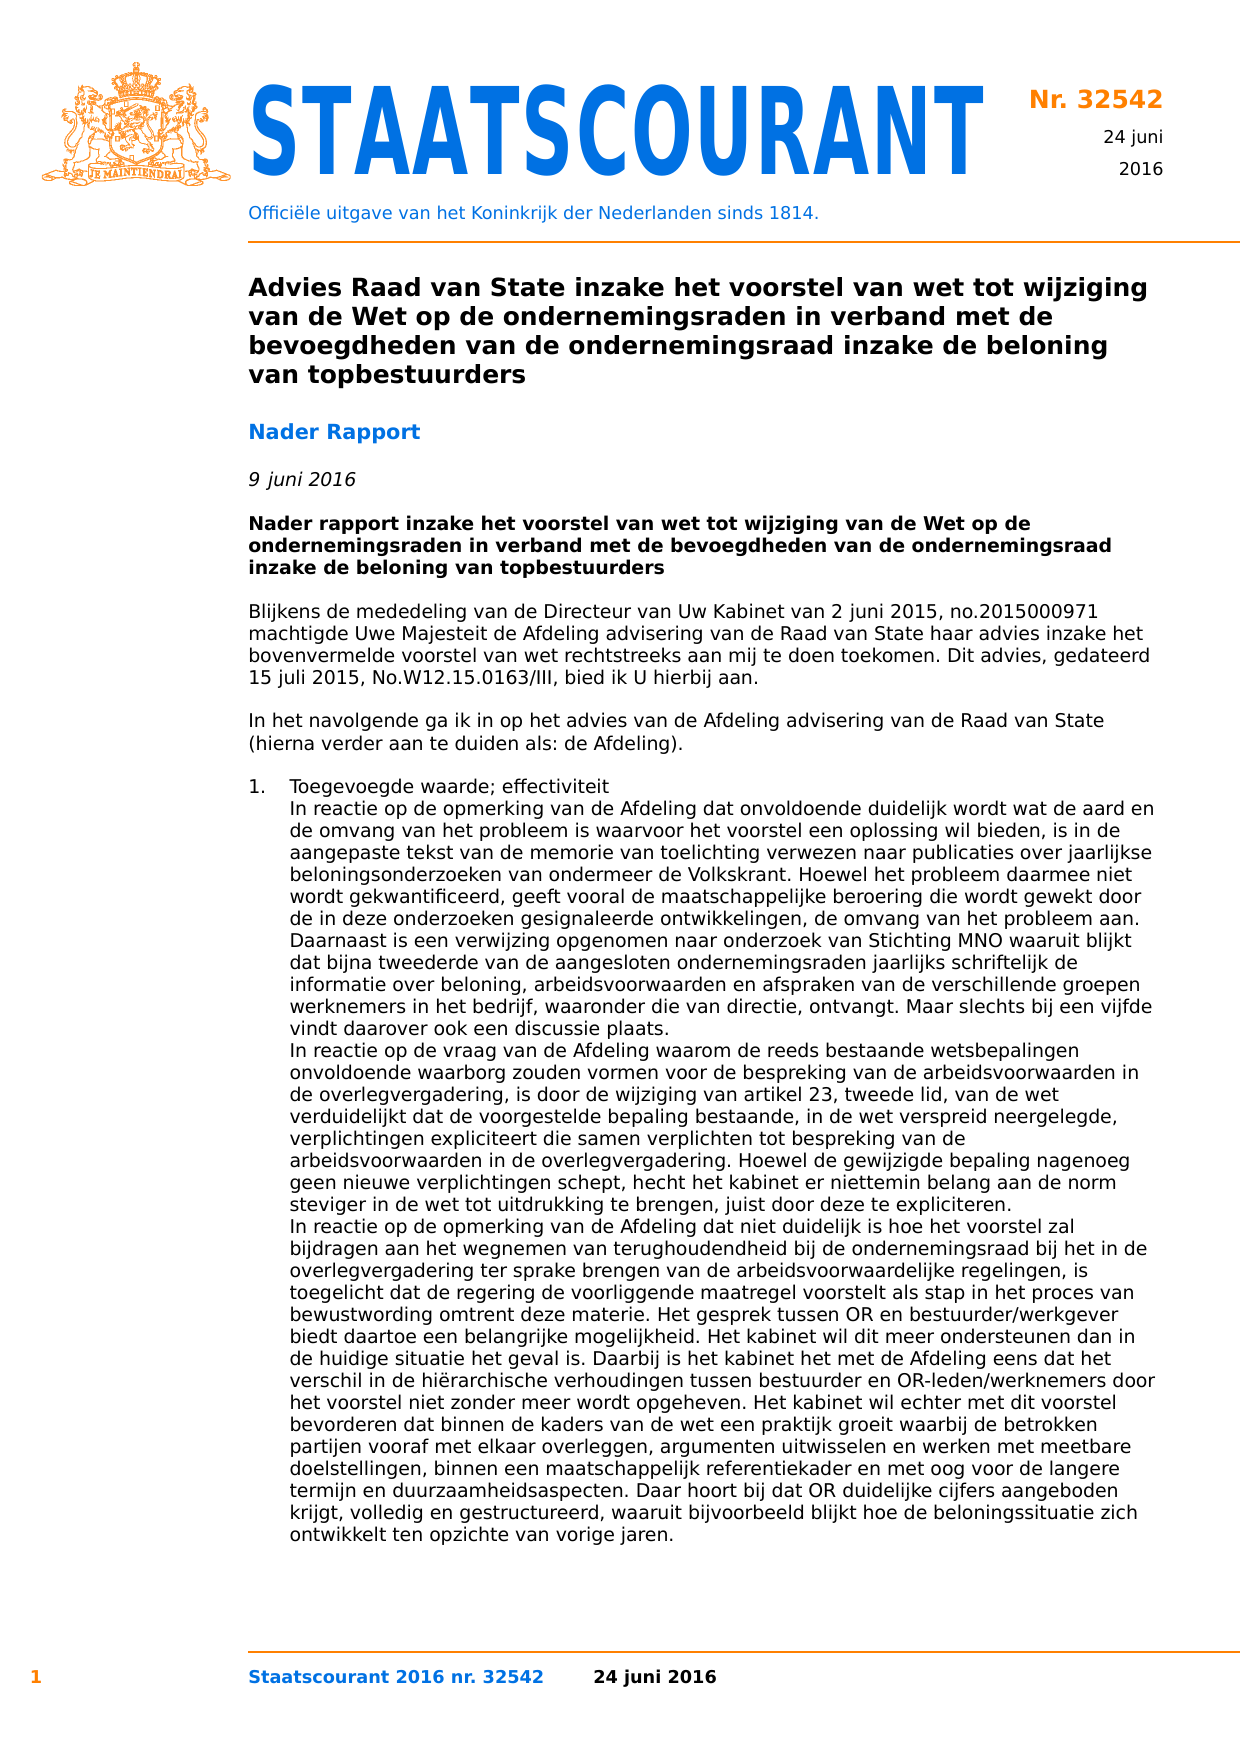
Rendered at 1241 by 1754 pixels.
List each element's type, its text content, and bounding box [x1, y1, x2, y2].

text Blijkens de mededeling van de Directeur van Uw Kabinet van 2 juni 2015, no.2015000971 machtigde Uwe Majesteit de Afdeling advisering van de Raad van State haar advies inzake het bovenvermelde voorstel van wet rechtstreeks aan mij te doen toekomen. Dit advies, gedateerd 15 juli 2015, No.W12.15.0163/III, bied ik U hierbij aan. [248, 601, 1163, 688]
table_header [25, 62, 248, 241]
table_cell 24 juni [998, 121, 1240, 153]
text In het navolgende ga ik in op het advies van de Afdeling advisering van de Raad van State (hierna verder aan te duiden als: de Afdeling). [248, 710, 1163, 754]
text In reactie op de opmerking van de Afdeling dat onvoldoende duidelijk wordt wat de aard en de omvang van het probleem is waarvoor het voorstel een oplossing wil bieden, is in de aangepaste tekst van de memorie van toelichting verwezen naar publicaties over jaarlijkse beloningsonderzoeken van ondermeer de Volkskrant. Hoewel het probleem daarmee niet wordt gekwantificeerd, geeft vooral de maatschappelijke beroering die wordt gewekt door de in deze onderzoeken gesignaleerde ontwikkelingen, de omvang van het probleem aan. Daarnaast is een verwijzing opgenomen naar onderzoek van Stichting MNO waaruit blijkt dat bijna tweederde van de aangesloten ondernemingsraden jaarlijks schriftelijk de informatie over beloning, arbeidsvoorwaarden en afspraken van de verschillende groepen werknemers in het bedrijf, waaronder die van directie, ontvangt. Maar slechts bij een vijfde vindt daarover ook een discussie plaats. [289, 798, 1163, 1040]
text In reactie op de opmerking van de Afdeling dat niet duidelijk is hoe het voorstel zal bijdragen aan het wegnemen van terughoudendheid bij de ondernemingsraad bij het in de overlegvergadering ter sprake brengen van de arbeidsvoorwaardelijke regelingen, is toegelicht dat de regering de voorliggende maatregel voorstelt als stap in het proces van bewustwording omtrent deze materie. Het gesprek tussen OR en bestuurder/werkgever biedt daartoe een belangrijke mogelijkheid. Het kabinet wil dit meer ondersteunen dan in de huidige situatie het geval is. Daarbij is het kabinet het met de Afdeling eens dat het verschil in de hiërarchische verhoudingen tussen bestuurder en OR-leden/werknemers door het voorstel niet zonder meer wordt opgeheven. Het kabinet wil echter met dit voorstel bevorderen dat binnen de kaders van de wet een praktijk groeit waarbij de betrokken partijen vooraf met elkaar overleggen, argumenten uitwisselen en werken met meetbare doelstellingen, binnen een maatschappelijk referentiekader en met oog voor de langere termijn en duurzaamheidsaspecten. Daar hoort bij dat OR duidelijke cijfers aangeboden krijgt, volledig en gestructureerd, waaruit bijvoorbeeld blijkt hoe de beloningssituatie zich ontwikkelt ten opzichte van vorige jaren. [289, 1216, 1163, 1546]
picture [41, 62, 231, 186]
text Nader rapport inzake het voorstel van wet tot wijziging van de Wet op de ondernemingsraden in verband met de bevoegdheden van de ondernemingsraad inzake de beloning van topbestuurders [248, 513, 1163, 579]
text 9 juni 2016 [248, 469, 1163, 491]
text 1. Toegevoegde waarde; effectiviteit [248, 776, 1163, 798]
table_cell Officiële uitgave van het Koninkrijk der Nederlanden sinds 1814. [248, 203, 1240, 241]
text In reactie op de vraag van de Afdeling waarom de reeds bestaande wetsbepalingen onvoldoende waarborg zouden vormen voor de bespreking van de arbeidsvoorwaarden in de overlegvergadering, is door de wijziging van artikel 23, tweede lid, van de wet verduidelijkt dat de voorgestelde bepaling bestaande, in de wet verspreid neergelegde, verplichtingen expliciteert die samen verplichten tot bespreking van de arbeidsvoorwaarden in de overlegvergadering. Hoewel de gewijzigde bepaling nagenoeg geen nieuwe verplichtingen schept, hecht het kabinet er niettemin belang aan de norm steviger in de wet tot uitdrukking te brengen, juist door deze te expliciteren. [289, 1040, 1163, 1216]
subtitle Nader Rapport [248, 420, 1163, 444]
table_header STAATSCOURANT [248, 62, 998, 203]
subtitle Advies Raad van State inzake het voorstel van wet tot wijziging van de Wet op de ondernemingsraden in verband met de bevoegdheden van de ondernemingsraad inzake de beloning van topbestuurders [248, 273, 1163, 390]
table_header Nr. 32542 [998, 62, 1240, 121]
table_cell 2016 [998, 153, 1240, 203]
